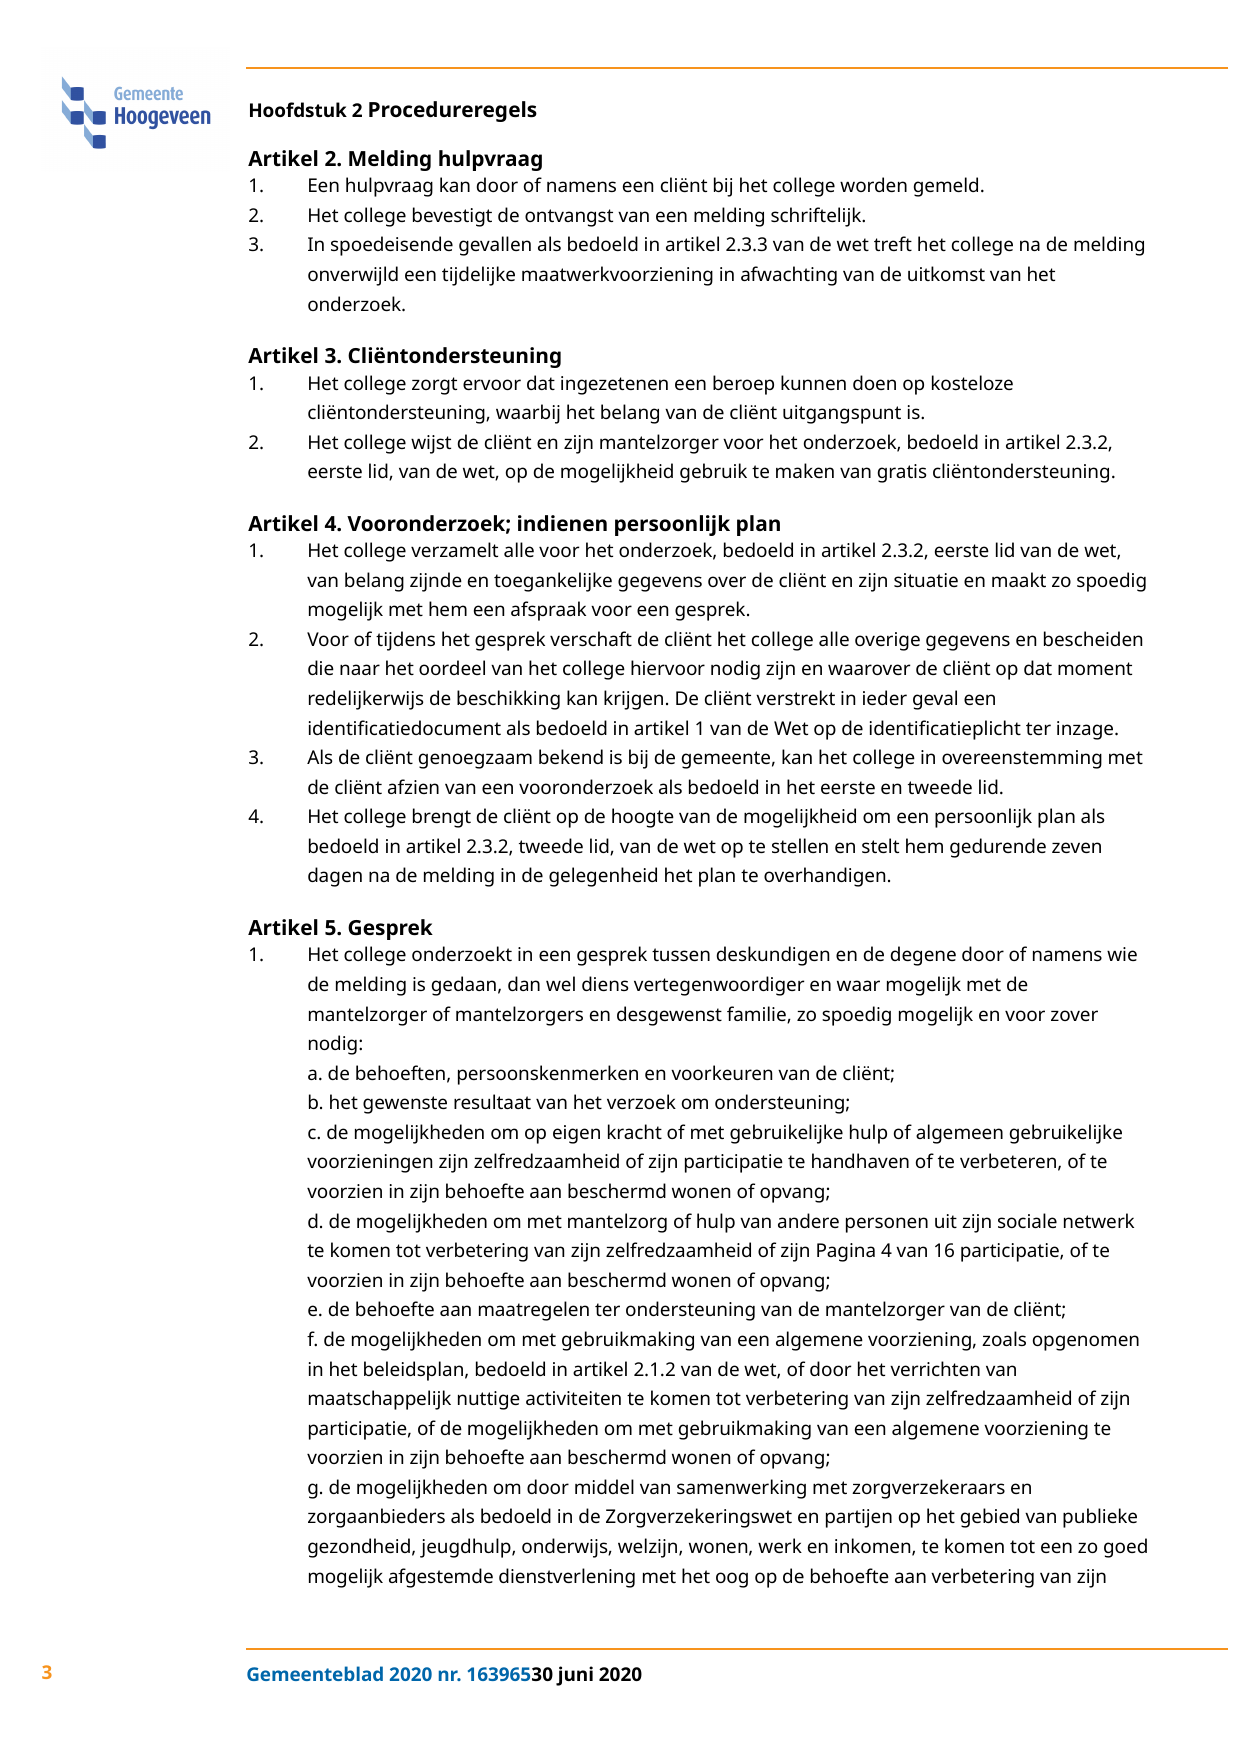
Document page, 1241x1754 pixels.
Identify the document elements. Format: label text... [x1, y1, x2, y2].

text Hoofdstuk 2 Procedureregels [248, 95, 1152, 123]
list Een hulpvraag kan door of namens een cliënt bij het college worden gemeld. [248, 172, 1152, 198]
text Artikel 5. Gesprek [248, 913, 1152, 942]
list Het college wijst de cliënt en zijn mantelzorger voor het onderzoek, bedoeld in artikel 2.3.2, eerste lid, van de wet, op de mogelijkheid gebruik te maken van gratis cliëntondersteuning. [248, 429, 1152, 484]
text Artikel 4. Vooronderzoek; indienen persoonlijk plan [248, 509, 1152, 537]
text Artikel 3. Cliëntondersteuning [248, 341, 1152, 370]
picture [41, 47, 231, 172]
list Het college brengt de cliënt op de hoogte van de mogelijkheid om een persoonlijk plan als bedoeld in artikel 2.3.2, tweede lid, van de wet op te stellen en stelt hem gedurende zeven dagen na de melding in de gelegenheid het plan te overhandigen. [248, 803, 1152, 888]
list b. het gewenste resultaat van het verzoek om ondersteuning; [248, 1089, 1152, 1115]
list g. de mogelijkheden om door middel van samenwerking met zorgverzekeraars en zorgaanbieders als bedoeld in de Zorgverzekeringswet en partijen op het gebied van publieke gezondheid, jeugdhulp, onderwijs, welzijn, wonen, werk en inkomen, te komen tot een zo goed mogelijk afgestemde dienstverlening met het oog op de behoefte aan verbetering van zijn [248, 1474, 1152, 1588]
list Het college zorgt ervoor dat ingezetenen een beroep kunnen doen op kosteloze cliëntondersteuning, waarbij het belang van de cliënt uitgangspunt is. [248, 370, 1152, 425]
text Artikel 2. Melding hulpvraag [248, 144, 1152, 172]
list Het college bevestigt de ontvangst van een melding schriftelijk. [248, 202, 1152, 228]
list a. de behoeften, persoonskenmerken en voorkeuren van de cliënt; [248, 1060, 1152, 1086]
list Het college onderzoekt in een gesprek tussen deskundigen en de degene door of namens wie de melding is gedaan, dan wel diens vertegenwoordiger en waar mogelijk met de mantelzorger of mantelzorgers en desgewenst familie, zo spoedig mogelijk en voor zover nodig: [248, 942, 1152, 1056]
list d. de mogelijkheden om met mantelzorg of hulp van andere personen uit zijn sociale netwerk te komen tot verbetering van zijn zelfredzaamheid of zijn Pagina 4 van 16 participatie, of te voorzien in zijn behoefte aan beschermd wonen of opvang; [248, 1208, 1152, 1293]
list Het college verzamelt alle voor het onderzoek, bedoeld in artikel 2.3.2, eerste lid van de wet, van belang zijnde en toegankelijke gegevens over de cliënt en zijn situatie en maakt zo spoedig mogelijk met hem een afspraak voor een gesprek. [248, 537, 1152, 622]
list e. de behoefte aan maatregelen ter ondersteuning van de mantelzorger van de cliënt; [248, 1297, 1152, 1322]
list Als de cliënt genoegzaam bekend is bij de gemeente, kan het college in overeenstemming met de cliënt afzien van een vooronderzoek als bedoeld in het eerste en tweede lid. [248, 744, 1152, 800]
list c. de mogelijkheden om op eigen kracht of met gebruikelijke hulp of algemeen gebruikelijke voorzieningen zijn zelfredzaamheid of zijn participatie te handhaven of te verbeteren, of te voorzien in zijn behoefte aan beschermd wonen of opvang; [248, 1119, 1152, 1204]
list f. de mogelijkheden om met gebruikmaking van een algemene voorziening, zoals opgenomen in het beleidsplan, bedoeld in artikel 2.1.2 van de wet, of door het verrichten van maatschappelijk nuttige activiteiten te komen tot verbetering van zijn zelfredzaamheid of zijn participatie, of de mogelijkheden om met gebruikmaking van een algemene voorziening te voorzien in zijn behoefte aan beschermd wonen of opvang; [248, 1326, 1152, 1470]
list Voor of tijdens het gesprek verschaft de cliënt het college alle overige gegevens en bescheiden die naar het oordeel van het college hiervoor nodig zijn en waarover de cliënt op dat moment redelijkerwijs de beschikking kan krijgen. De cliënt verstrekt in ieder geval een identificatiedocument als bedoeld in artikel 1 van de Wet op de identificatieplicht ter inzage. [248, 626, 1152, 741]
list In spoedeisende gevallen als bedoeld in artikel 2.3.3 van de wet treft het college na de melding onverwijld een tijdelijke maatwerkvoorziening in afwachting van de uitkomst van het onderzoek. [248, 232, 1152, 317]
